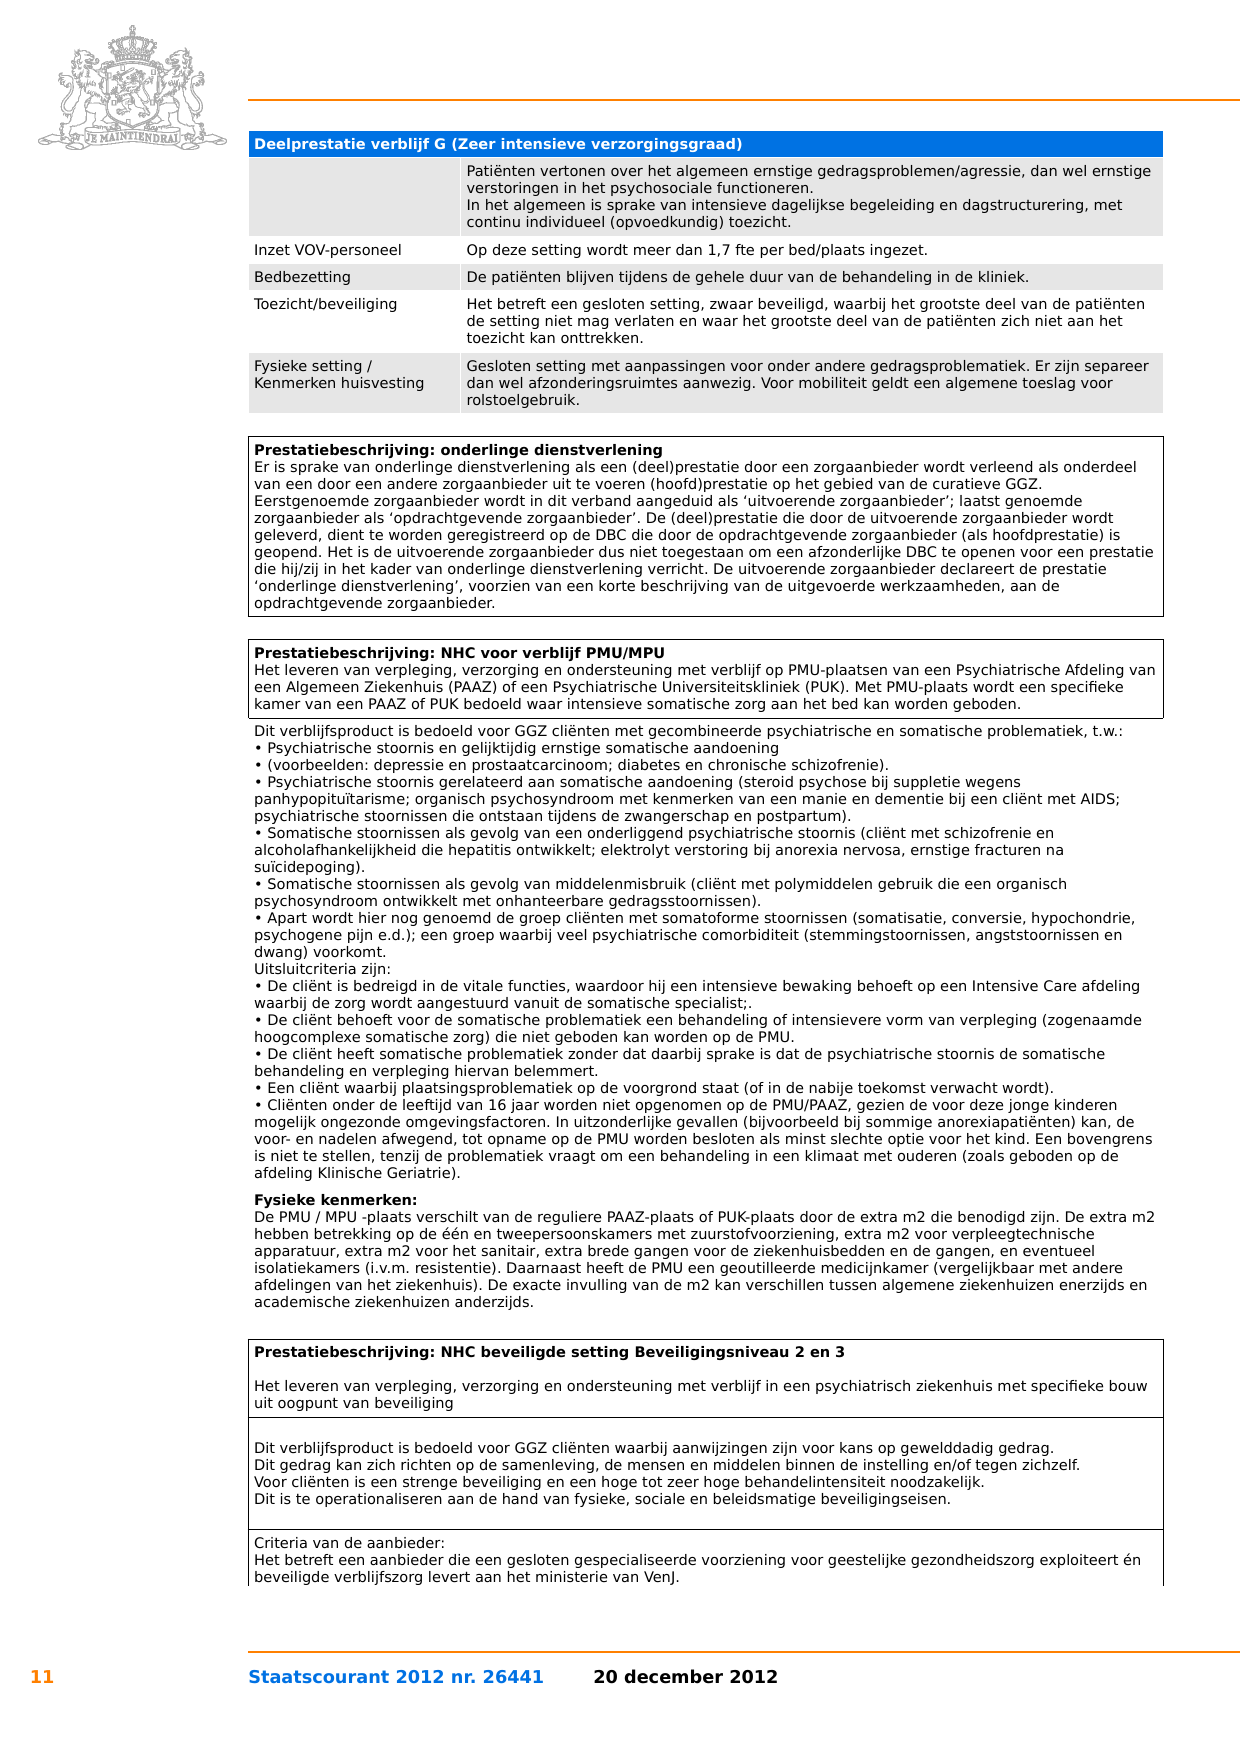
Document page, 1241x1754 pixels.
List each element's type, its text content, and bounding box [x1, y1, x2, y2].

table_cell Dit gedrag kan zich richten op de samenleving, de mensen en middelen binnen de instelling en/of tegen zichzelf. [249, 1457, 1163, 1473]
table_header Prestatiebeschrijving: NHC voor verblijf PMU/MPU Het leveren van verpleging, verzorging en ondersteuning met verblijf op PMU-plaatsen van een Psychiatrische Afdeling van een Algemeen Ziekenhuis (PAAZ) of een Psychiatrische Universiteitskliniek (PUK). Met PMU-plaats wordt een specifieke kamer van een PAAZ of PUK bedoeld waar intensieve somatische zorg aan het bed kan worden geboden. [249, 640, 1163, 717]
table_cell Fysieke kenmerken: De PMU / MPU -plaats verschilt van de reguliere PAAZ-plaats of PUK-plaats door de extra m2 die benodigd zijn. De extra m2 hebben betrekking op de één en tweepersoonskamers met zuurstofvoorziening, extra m2 voor verpleegtechnische apparatuur, extra m2 voor het sanitair, extra brede gangen voor de ziekenhuisbedden en de gangen, en eventueel isolatiekamers (i.v.m. resistentie). Daarnaast heeft de PMU een geoutilleerde medicijnkamer (vergelijkbaar met andere afdelingen van het ziekenhuis). De exacte invulling van de m2 kan verschillen tussen algemene ziekenhuizen enerzijds en academische ziekenhuizen anderzijds. [249, 1188, 1163, 1316]
table_cell [249, 158, 460, 236]
table_cell Het leveren van verpleging, verzorging en ondersteuning met verblijf in een psychiatrisch ziekenhuis met specifieke bouw uit oogpunt van beveiliging [249, 1378, 1163, 1417]
table_header Prestatiebeschrijving: onderlinge dienstverlening Er is sprake van onderlinge dienstverlening als een (deel)prestatie door een zorgaanbieder wordt verleend als onderdeel van een door een andere zorgaanbieder uit te voeren (hoofd)prestatie op het gebied van de curatieve GGZ. Eerstgenoemde zorgaanbieder wordt in dit verband aangeduid als ‘uitvoerende zorgaanbieder’; laatst genoemde zorgaanbieder als ‘opdrachtgevende zorgaanbieder’. De (deel)prestatie die door de uitvoerende zorgaanbieder wordt geleverd, dient te worden geregistreerd op de DBC die door de opdrachtgevende zorgaanbieder (als hoofdprestatie) is geopend. Het is de uitvoerende zorgaanbieder dus niet toegestaan om een afzonderlijke DBC te openen voor een prestatie die hij/zij in het kader van onderlinge dienstverlening verricht. De uitvoerende zorgaanbieder declareert de prestatie ‘onderlinge dienstverlening’, voorzien van een korte beschrijving van de uitgevoerde werkzaamheden, aan de opdrachtgevende zorgaanbieder. [249, 437, 1163, 616]
table_cell Dit is te operationaliseren aan de hand van fysieke, sociale en beleidsmatige beveiligingseisen. [249, 1491, 1163, 1507]
table_cell [249, 1361, 1163, 1378]
table_cell Gesloten setting met aanpassingen voor onder andere gedragsproblematiek. Er zijn separeer dan wel afzonderingsruimtes aanwezig. Voor mobiliteit geldt een algemene toeslag voor rolstoelgebruik. [461, 353, 1163, 413]
table_cell Patiënten vertonen over het algemeen ernstige gedragsproblemen/agressie, dan wel ernstige verstoringen in het psychosociale functioneren. In het algemeen is sprake van intensieve dagelijkse begeleiding en dagstructurering, met continu individueel (opvoedkundig) toezicht. [461, 158, 1163, 236]
table_header Prestatiebeschrijving: NHC beveiligde setting Beveiligingsniveau 2 en 3 [249, 1340, 1163, 1361]
table_cell Dit verblijfsproduct is bedoeld voor GGZ cliënten waarbij aanwijzingen zijn voor kans op gewelddadig gedrag. [249, 1440, 1163, 1457]
table_cell Criteria van de aanbieder: [249, 1530, 1163, 1552]
table_cell Inzet VOV-personeel [249, 237, 460, 263]
picture [38, 25, 227, 150]
table_cell [249, 1508, 1163, 1529]
table_header Deelprestatie verblijf G (Zeer intensieve verzorgingsgraad) [249, 131, 1163, 157]
table_cell Bedbezetting [249, 264, 460, 290]
table_cell Dit verblijfsproduct is bedoeld voor GGZ cliënten met gecombineerde psychiatrische en somatische problematiek, t.w.: • Psychiatrische stoornis en gelijktijdig ernstige somatische aandoening • (voorbeelden: depressie en prostaatcarcinoom; diabetes en chronische schizofrenie). • Psychiatrische stoornis gerelateerd aan somatische aandoening (steroid psychose bij suppletie wegens panhypopituïtarisme; organisch psychosyndroom met kenmerken van een manie en dementie bij een cliënt met AIDS; psychiatrische stoornissen die ontstaan tijdens de zwangerschap en postpartum). • Somatische stoornissen als gevolg van een onderliggend psychiatrische stoornis (cliënt met schizofrenie en alcoholafhankelijkheid die hepatitis ontwikkelt; elektrolyt verstoring bij anorexia nervosa, ernstige fracturen na suïcidepoging). • Somatische stoornissen als gevolg van middelenmisbruik (cliënt met polymiddelen gebruik die een organisch psychosyndroom ontwikkelt met onhanteerbare gedragsstoornissen). • Apart wordt hier nog genoemd de groep cliënten met somatoforme stoornissen (somatisatie, conversie, hypochondrie, psychogene pijn e.d.); een groep waarbij veel psychiatrische comorbiditeit (stemmingstoornissen, angststoornissen en dwang) voorkomt. Uitsluitcriteria zijn: • De cliënt is bedreigd in de vitale functies, waardoor hij een intensieve bewaking behoeft op een Intensive Care afdeling waarbij de zorg wordt aangestuurd vanuit de somatische specialist;. • De cliënt behoeft voor de somatische problematiek een behandeling of intensievere vorm van verpleging (zogenaamde hoogcomplexe somatische zorg) die niet geboden kan worden op de PMU. • De cliënt heeft somatische problematiek zonder dat daarbij sprake is dat de psychiatrische stoornis de somatische behandeling en verpleging hiervan belemmert. • Een cliënt waarbij plaatsingsproblematiek op de voorgrond staat (of in de nabije toekomst verwacht wordt). • Cliënten onder de leeftijd van 16 jaar worden niet opgenomen op de PMU/PAAZ, gezien de voor deze jonge kinderen mogelijk ongezonde omgevingsfactoren. In uitzonderlijke gevallen (bijvoorbeeld bij sommige anorexiapatiënten) kan, de voor- en nadelen afwegend, tot opname op de PMU worden besloten als minst slechte optie voor het kind. Een bovengrens is niet te stellen, tenzij de problematiek vraagt om een behandeling in een klimaat met ouderen (zoals geboden op de afdeling Klinische Geriatrie). [249, 719, 1163, 1186]
table_cell Op deze setting wordt meer dan 1,7 fte per bed/plaats ingezet. [461, 237, 1163, 263]
table_cell Voor cliënten is een strenge beveiliging en een hoge tot zeer hoge behandelintensiteit noodzakelijk. [249, 1474, 1163, 1491]
table_cell [249, 1418, 1163, 1439]
table_cell De patiënten blijven tijdens de gehele duur van de behandeling in de kliniek. [461, 264, 1163, 290]
table_cell Het betreft een aanbieder die een gesloten gespecialiseerde voorziening voor geestelijke gezondheidszorg exploiteert én beveiligde verblijfszorg levert aan het ministerie van VenJ. [249, 1552, 1163, 1586]
table_cell Het betreft een gesloten setting, zwaar beveiligd, waarbij het grootste deel van de patiënten de setting niet mag verlaten en waar het grootste deel van de patiënten zich niet aan het toezicht kan onttrekken. [461, 291, 1163, 352]
table_cell Toezicht/beveiliging [249, 291, 460, 352]
table_cell Fysieke setting / Kenmerken huisvesting [249, 353, 460, 413]
